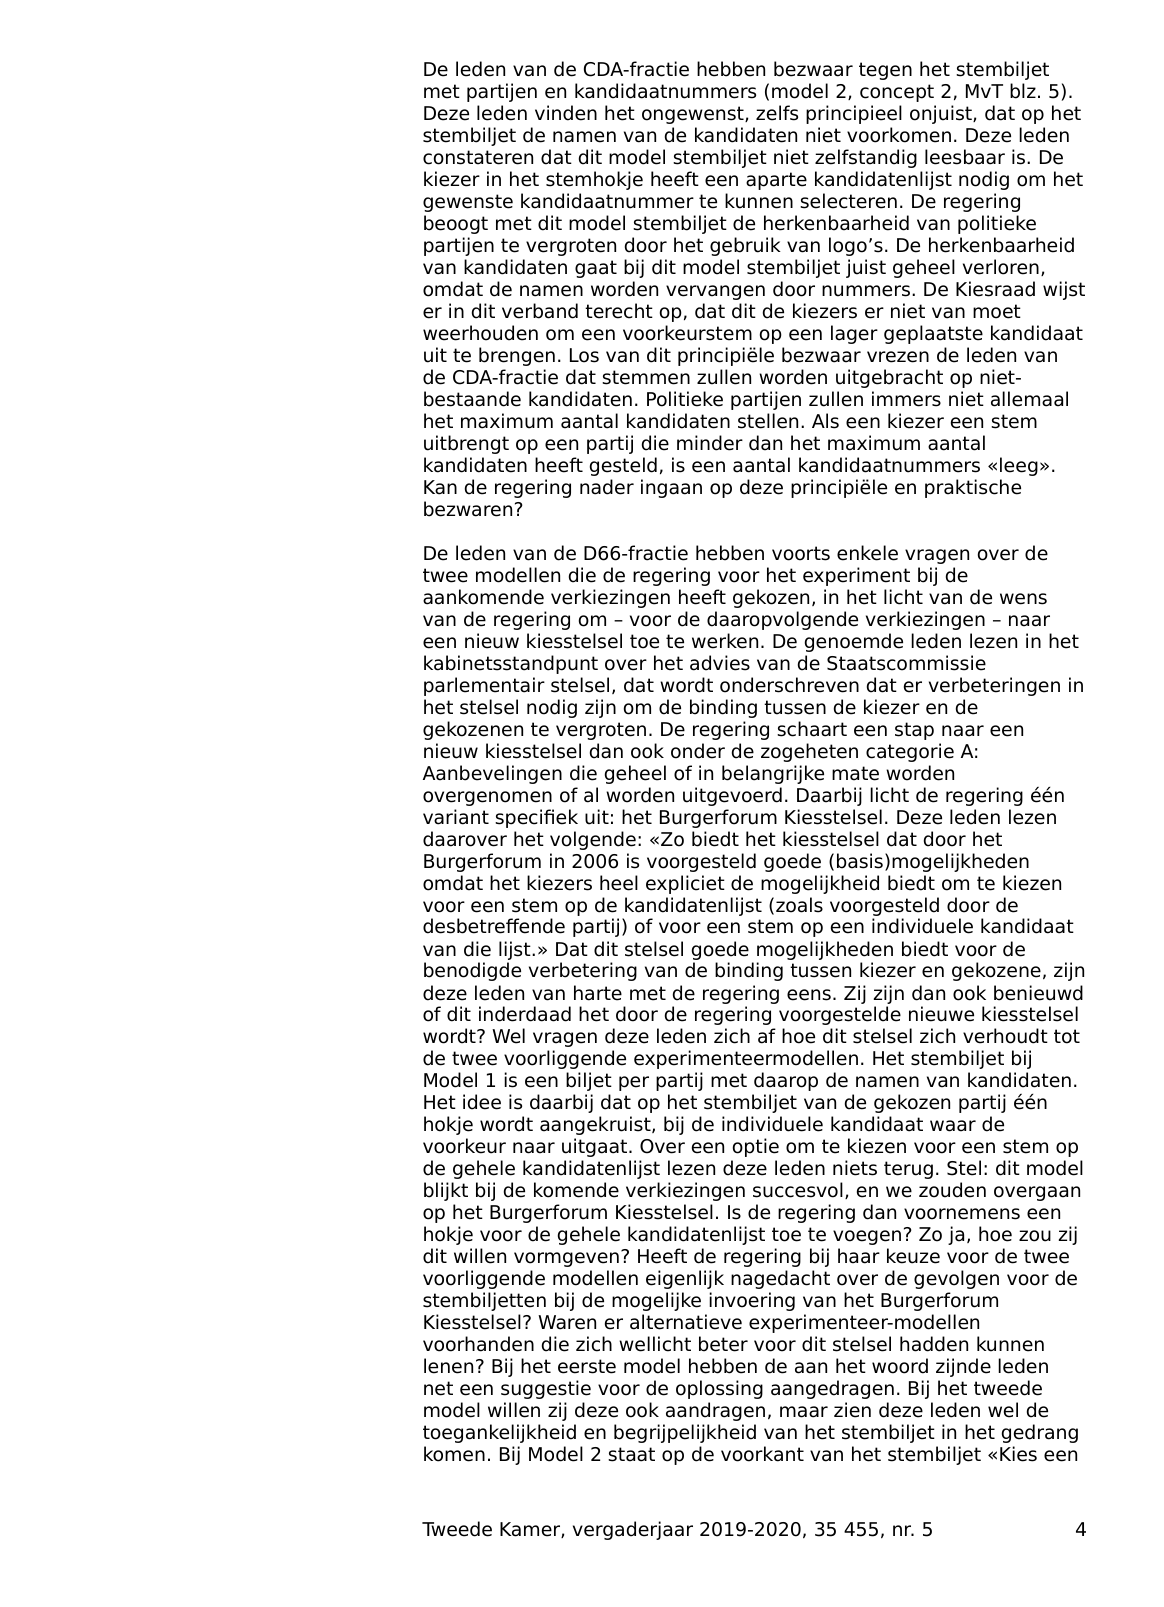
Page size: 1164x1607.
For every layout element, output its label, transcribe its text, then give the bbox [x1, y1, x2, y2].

text De leden van de CDA-fractie hebben bezwaar tegen het stembiljet met partijen en kandidaatnummers (model 2, concept 2, MvT blz. 5). Deze leden vinden het ongewenst, zelfs principieel onjuist, dat op het stembiljet de namen van de kandidaten niet voorkomen. Deze leden constateren dat dit model stembiljet niet zelfstandig leesbaar is. De kiezer in het stemhokje heeft een aparte kandidatenlijst nodig om het gewenste kandidaatnummer te kunnen selecteren. De regering beoogt met dit model stembiljet de herkenbaarheid van politieke partijen te vergroten door het gebruik van logo’s. De herkenbaarheid van kandidaten gaat bij dit model stembiljet juist geheel verloren, omdat de namen worden vervangen door nummers. De Kiesraad wijst er in dit verband terecht op, dat dit de kiezers er niet van moet weerhouden om een voorkeurstem op een lager geplaatste kandidaat uit te brengen. Los van dit principiële bezwaar vrezen de leden van de CDA-fractie dat stemmen zullen worden uitgebracht op niet-bestaande kandidaten. Politieke partijen zullen immers niet allemaal het maximum aantal kandidaten stellen. Als een kiezer een stem uitbrengt op een partij die minder dan het maximum aantal kandidaten heeft gesteld, is een aantal kandidaatnummers «leeg». Kan de regering nader ingaan op deze principiële en praktische bezwaren? [422, 59, 1087, 521]
text De leden van de D66-fractie hebben voorts enkele vragen over de twee modellen die de regering voor het experiment bij de aankomende verkiezingen heeft gekozen, in het licht van de wens van de regering om – voor de daaropvolgende verkiezingen – naar een nieuw kiesstelsel toe te werken. De genoemde leden lezen in het kabinetsstandpunt over het advies van de Staatscommissie parlementair stelsel, dat wordt onderschreven dat er verbeteringen in het stelsel nodig zijn om de binding tussen de kiezer en de gekozenen te vergroten. De regering schaart een stap naar een nieuw kiesstelsel dan ook onder de zogeheten categorie A: Aanbevelingen die geheel of in belangrijke mate worden overgenomen of al worden uitgevoerd. Daarbij licht de regering één variant specifiek uit: het Burgerforum Kiesstelsel. Deze leden lezen daarover het volgende: «Zo biedt het kiesstelsel dat door het Burgerforum in 2006 is voorgesteld goede (basis)mogelijkheden omdat het kiezers heel expliciet de mogelijkheid biedt om te kiezen voor een stem op de kandidatenlijst (zoals voorgesteld door de desbetreffende partij) of voor een stem op een individuele kandidaat van die lijst.» Dat dit stelsel goede mogelijkheden biedt voor de benodigde verbetering van de binding tussen kiezer en gekozene, zijn deze leden van harte met de regering eens. Zij zijn dan ook benieuwd of dit inderdaad het door de regering voorgestelde nieuwe kiesstelsel wordt? Wel vragen deze leden zich af hoe dit stelsel zich verhoudt tot de twee voorliggende experimenteermodellen. Het stembiljet bij Model 1 is een biljet per partij met daarop de namen van kandidaten. Het idee is daarbij dat op het stembiljet van de gekozen partij één hokje wordt aangekruist, bij de individuele kandidaat waar de voorkeur naar uitgaat. Over een optie om te kiezen voor een stem op de gehele kandidatenlijst lezen deze leden niets terug. Stel: dit model blijkt bij de komende verkiezingen succesvol, en we zouden overgaan op het Burgerforum Kiesstelsel. Is de regering dan voornemens een hokje voor de gehele kandidatenlijst toe te voegen? Zo ja, hoe zou zij dit willen vormgeven? Heeft de regering bij haar keuze voor de twee voorliggende modellen eigenlijk nagedacht over de gevolgen voor de stembiljetten bij de mogelijke invoering van het Burgerforum Kiesstelsel? Waren er alternatieve experimenteer-modellen voorhanden die zich wellicht beter voor dit stelsel hadden kunnen lenen? Bij het eerste model hebben de aan het woord zijnde leden net een suggestie voor de oplossing aangedragen. Bij het tweede model willen zij deze ook aandragen, maar zien deze leden wel de toegankelijkheid en begrijpelijkheid van het stembiljet in het gedrang komen. Bij Model 2 staat op de voorkant van het stembiljet «Kies een [422, 543, 1087, 1466]
